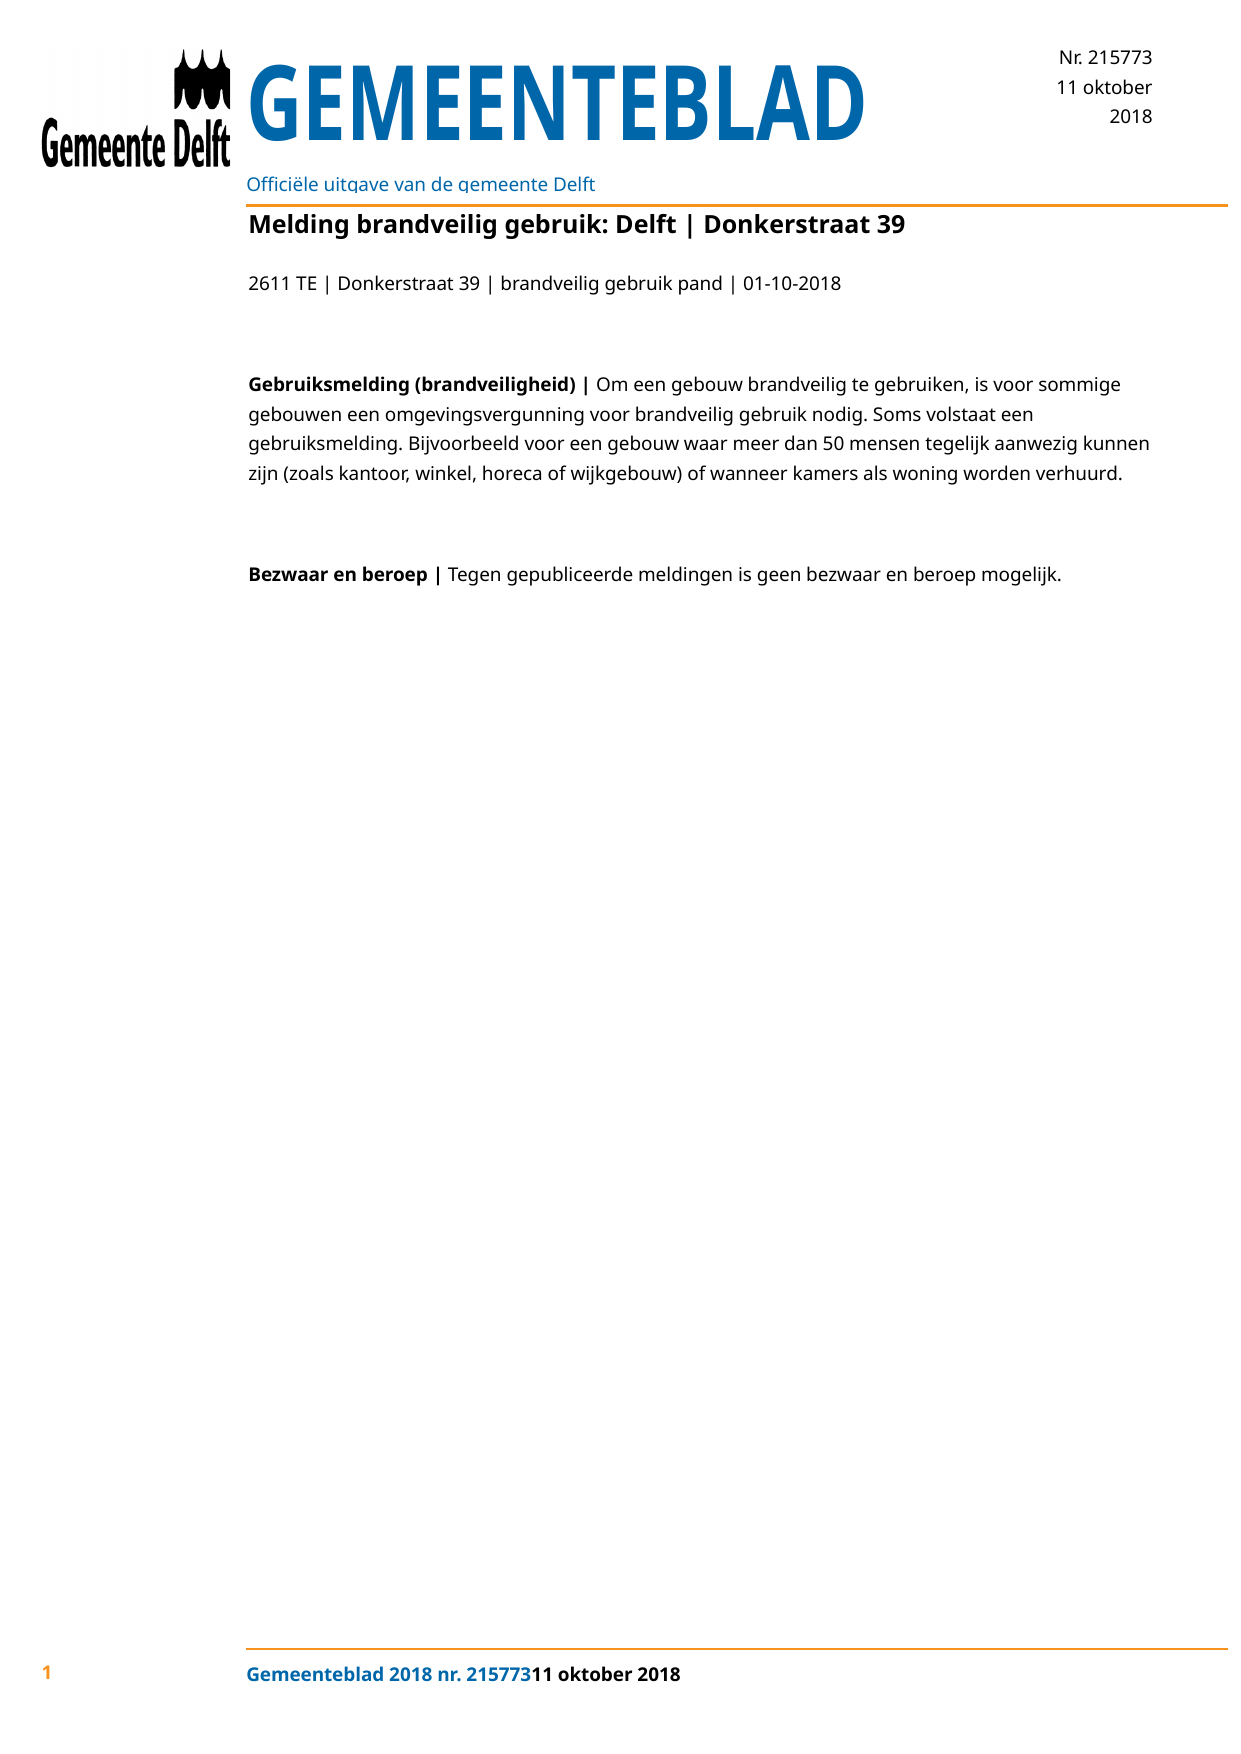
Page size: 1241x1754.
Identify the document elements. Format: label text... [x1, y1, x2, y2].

text Bezwaar en beroep | Tegen gepubliceerde meldingen is geen bezwaar en beroep mogelijk. [248, 561, 1152, 586]
text 2611 TE | Donkerstraat 39 | brandveilig gebruik pand | 01-10-2018 [248, 270, 1152, 296]
picture [41, 47, 231, 172]
text Melding brandveilig gebruik: Delft | Donkerstraat 39 [248, 207, 1152, 241]
text Gebruiksmelding (brandveiligheid) | Om een gebouw brandveilig te gebruiken, is voor sommige gebouwen een omgevingsvergunning voor brandveilig gebruik nodig. Soms volstaat een gebruiksmelding. Bijvoorbeeld voor een gebouw waar meer dan 50 mensen tegelijk aanwezig kunnen zijn (zoals kantoor, winkel, horeca of wijkgebouw) of wanneer kamers als woning worden verhuurd. [248, 371, 1152, 486]
